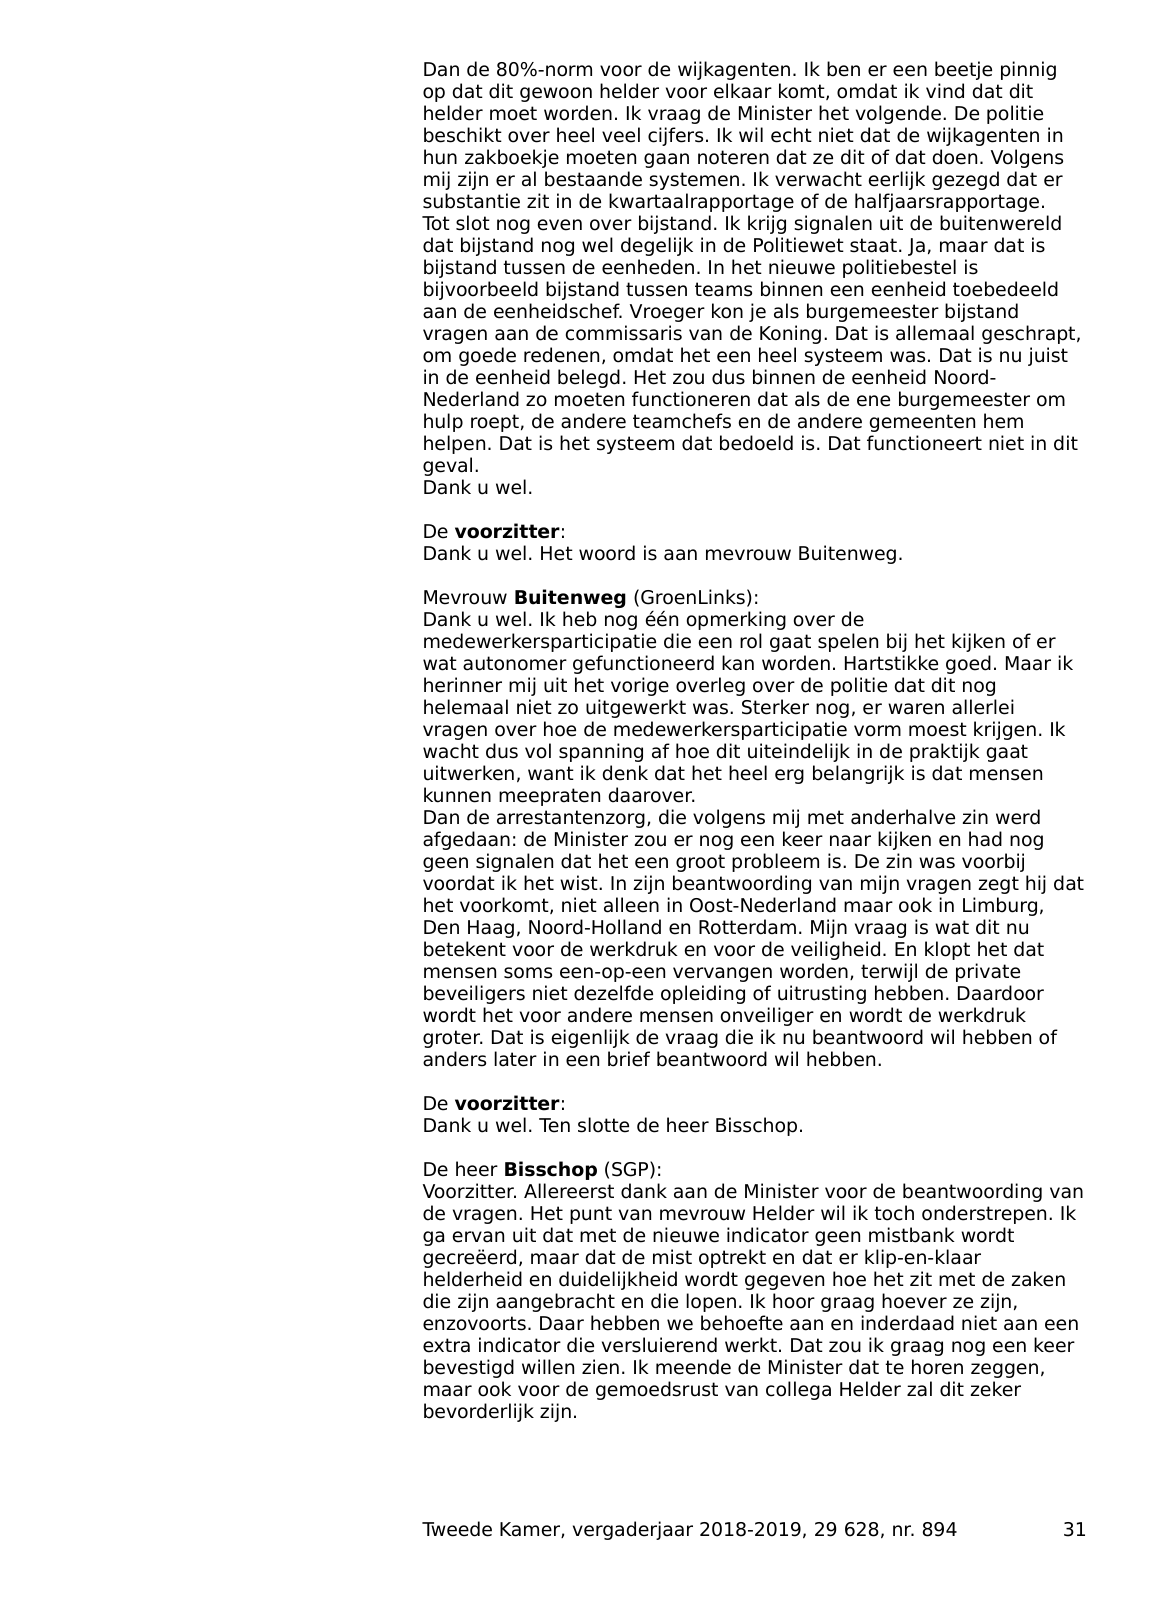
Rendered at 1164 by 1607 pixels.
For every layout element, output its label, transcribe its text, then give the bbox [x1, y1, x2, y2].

text Dan de 80%-norm voor de wijkagenten. Ik ben er een beetje pinnig op dat dit gewoon helder voor elkaar komt, omdat ik vind dat dit helder moet worden. Ik vraag de Minister het volgende. De politie beschikt over heel veel cijfers. Ik wil echt niet dat de wijkagenten in hun zakboekje moeten gaan noteren dat ze dit of dat doen. Volgens mij zijn er al bestaande systemen. Ik verwacht eerlijk gezegd dat er substantie zit in de kwartaalrapportage of de halfjaarsrapportage. [422, 59, 1087, 213]
text De voorzitter: [422, 521, 1087, 543]
text Dank u wel. Ik heb nog één opmerking over de medewerkersparticipatie die een rol gaat spelen bij het kijken of er wat autonomer gefunctioneerd kan worden. Hartstikke goed. Maar ik herinner mij uit het vorige overleg over de politie dat dit nog helemaal niet zo uitgewerkt was. Sterker nog, er waren allerlei vragen over hoe de medewerkersparticipatie vorm moest krijgen. Ik wacht dus vol spanning af hoe dit uiteindelijk in de praktijk gaat uitwerken, want ik denk dat het heel erg belangrijk is dat mensen kunnen meepraten daarover. [422, 609, 1087, 807]
text Dank u wel. Het woord is aan mevrouw Buitenweg. [422, 543, 1087, 565]
text Dank u wel. Ten slotte de heer Bisschop. [422, 1115, 1087, 1137]
text Dan de arrestantenzorg, die volgens mij met anderhalve zin werd afgedaan: de Minister zou er nog een keer naar kijken en had nog geen signalen dat het een groot probleem is. De zin was voorbij voordat ik het wist. In zijn beantwoording van mijn vragen zegt hij dat het voorkomt, niet alleen in Oost-Nederland maar ook in Limburg, Den Haag, Noord-Holland en Rotterdam. Mijn vraag is wat dit nu betekent voor de werkdruk en voor de veiligheid. En klopt het dat mensen soms een-op-een vervangen worden, terwijl de private beveiligers niet dezelfde opleiding of uitrusting hebben. Daardoor wordt het voor andere mensen onveiliger en wordt de werkdruk groter. Dat is eigenlijk de vraag die ik nu beantwoord wil hebben of anders later in een brief beantwoord wil hebben. [422, 807, 1087, 1071]
text De voorzitter: [422, 1093, 1087, 1115]
text Tot slot nog even over bijstand. Ik krijg signalen uit de buitenwereld dat bijstand nog wel degelijk in de Politiewet staat. Ja, maar dat is bijstand tussen de eenheden. In het nieuwe politiebestel is bijvoorbeeld bijstand tussen teams binnen een eenheid toebedeeld aan de eenheidschef. Vroeger kon je als burgemeester bijstand vragen aan de commissaris van de Koning. Dat is allemaal geschrapt, om goede redenen, omdat het een heel systeem was. Dat is nu juist in de eenheid belegd. Het zou dus binnen de eenheid Noord-Nederland zo moeten functioneren dat als de ene burgemeester om hulp roept, de andere teamchefs en de andere gemeenten hem helpen. Dat is het systeem dat bedoeld is. Dat functioneert niet in dit geval. [422, 213, 1087, 477]
text Mevrouw Buitenweg (GroenLinks): [422, 587, 1087, 609]
text Voorzitter. Allereerst dank aan de Minister voor de beantwoording van de vragen. Het punt van mevrouw Helder wil ik toch onderstrepen. Ik ga ervan uit dat met de nieuwe indicator geen mistbank wordt gecreëerd, maar dat de mist optrekt en dat er klip-en-klaar helderheid en duidelijkheid wordt gegeven hoe het zit met de zaken die zijn aangebracht en die lopen. Ik hoor graag hoever ze zijn, enzovoorts. Daar hebben we behoefte aan en inderdaad niet aan een extra indicator die versluierend werkt. Dat zou ik graag nog een keer bevestigd willen zien. Ik meende de Minister dat te horen zeggen, maar ook voor de gemoedsrust van collega Helder zal dit zeker bevorderlijk zijn. [422, 1181, 1087, 1423]
text De heer Bisschop (SGP): [422, 1159, 1087, 1181]
text Dank u wel. [422, 477, 1087, 499]
